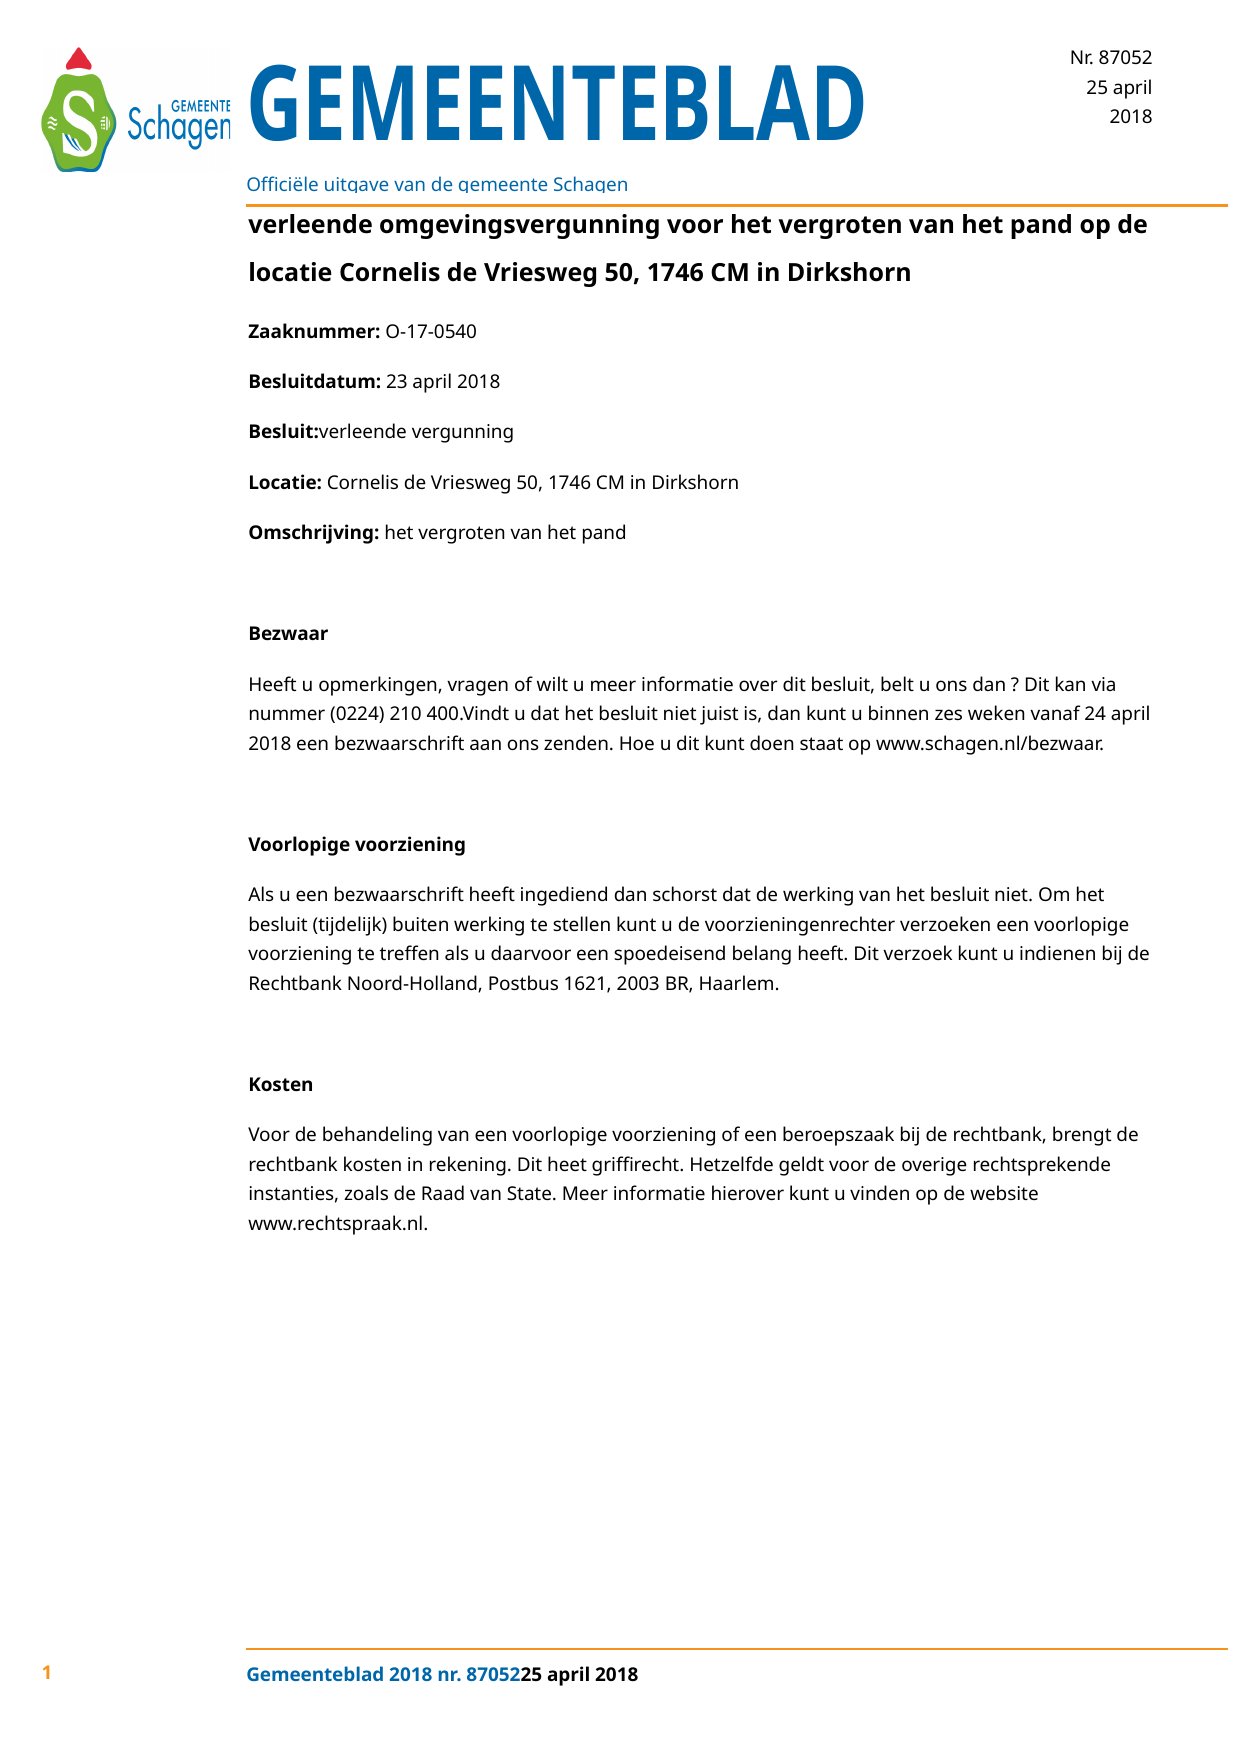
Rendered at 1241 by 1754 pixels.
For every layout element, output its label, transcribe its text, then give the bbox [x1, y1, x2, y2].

text Omschrijving: het vergroten van het pand [248, 519, 1152, 545]
text Besluitdatum: 23 april 2018 [248, 368, 1152, 394]
picture [41, 47, 231, 172]
text Locatie: Cornelis de Vriesweg 50, 1746 CM in Dirkshorn [248, 469, 1152, 495]
text Voor de behandeling van een voorlopige voorziening of een beroepszaak bij de rechtbank, brengt de rechtbank kosten in rekening. Dit heet griffirecht. Hetzelfde geldt voor de overige rechtsprekende instanties, zoals de Raad van State. Meer informatie hierover kunt u vinden op de website www.rechtspraak.nl. [248, 1121, 1152, 1236]
text verleende omgevingsvergunning voor het vergroten van het pand op de locatie Cornelis de Vriesweg 50, 1746 CM in Dirkshorn [248, 207, 1152, 288]
text Zaaknummer: O-17-0540 [248, 318, 1152, 344]
text Besluit:verleende vergunning [248, 419, 1152, 444]
text Als u een bezwaarschrift heeft ingediend dan schorst dat de werking van het besluit niet. Om het besluit (tijdelijk) buiten werking te stellen kunt u de voorzieningenrechter verzoeken een voorlopige voorziening te treffen als u daarvoor een spoedeisend belang heeft. Dit verzoek kunt u indienen bij de Rechtbank Noord-Holland, Postbus 1621, 2003 BR, Haarlem. [248, 881, 1152, 996]
text Voorlopige voorziening [248, 831, 1152, 857]
text Bezwaar [248, 620, 1152, 646]
text Kosten [248, 1071, 1152, 1097]
text Heeft u opmerkingen, vragen of wilt u meer informatie over dit besluit, belt u ons dan ? Dit kan via nummer (0224) 210 400.Vindt u dat het besluit niet juist is, dan kunt u binnen zes weken vanaf 24 april 2018 een bezwaarschrift aan ons zenden. Hoe u dit kunt doen staat op www.schagen.nl/bezwaar. [248, 671, 1152, 756]
